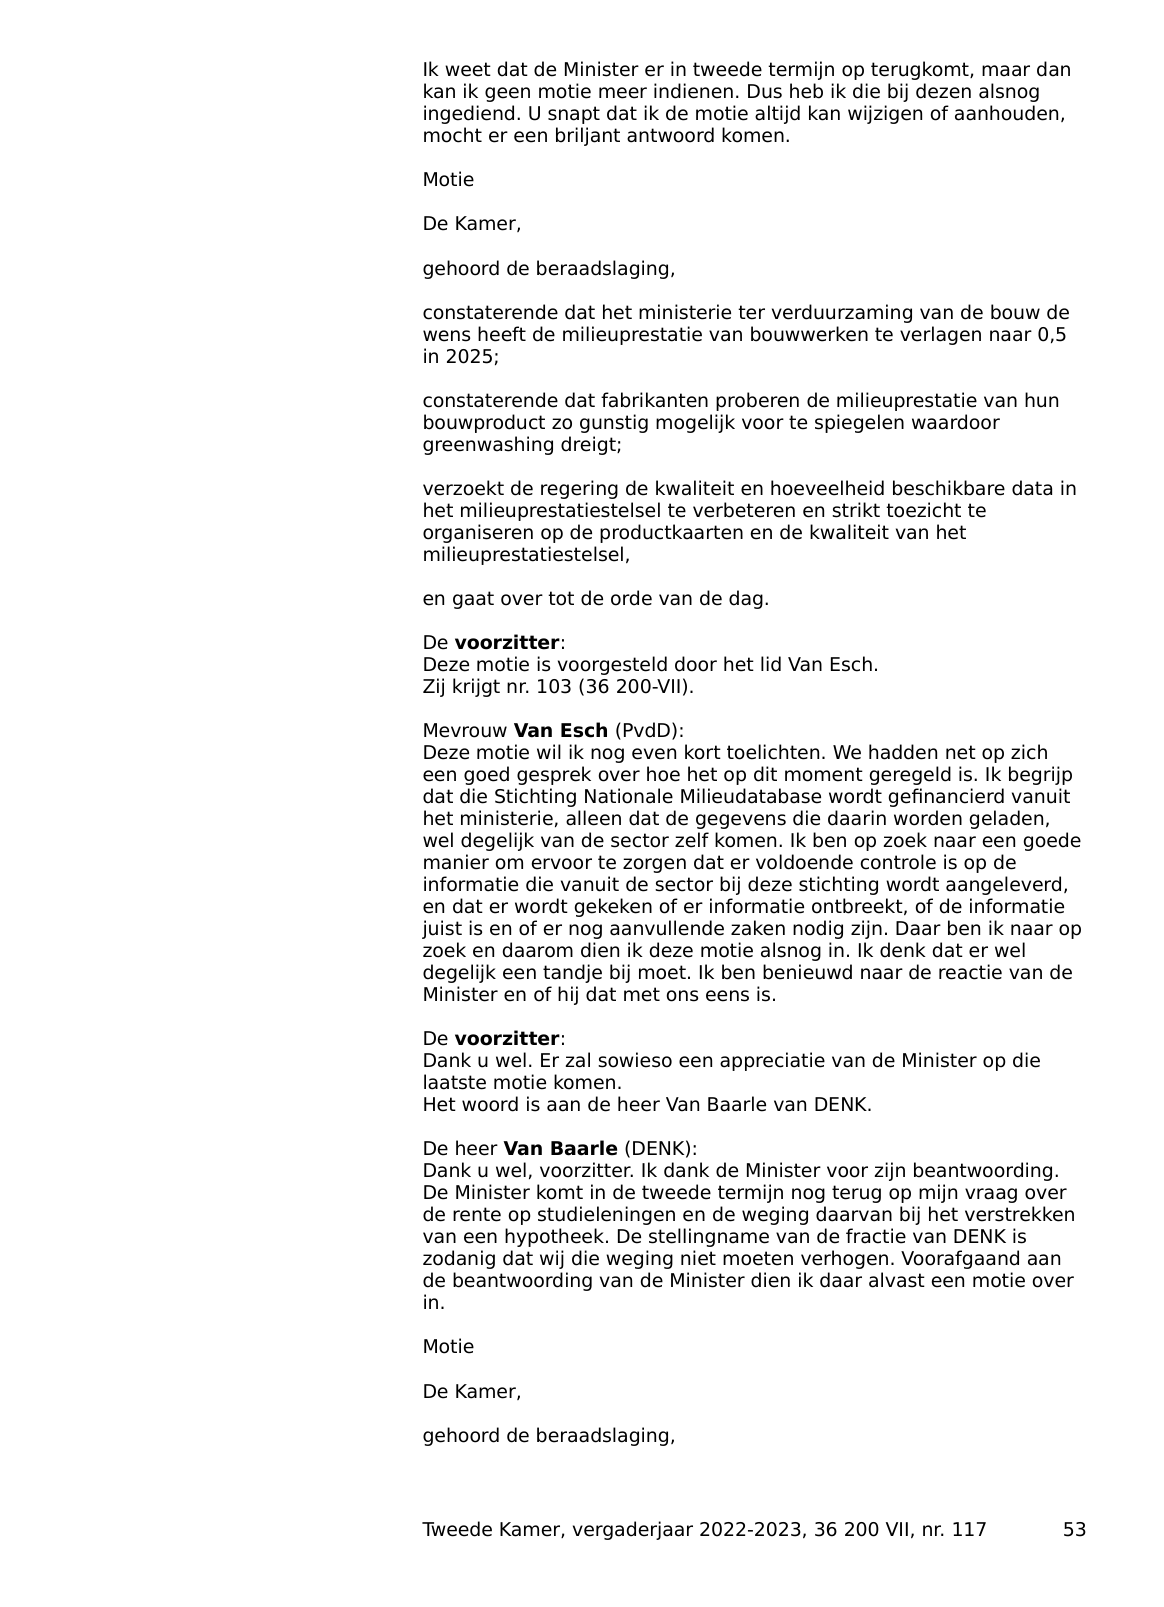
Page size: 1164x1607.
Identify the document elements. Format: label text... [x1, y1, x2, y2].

text Het woord is aan de heer Van Baarle van DENK. [422, 1094, 1087, 1116]
text gehoord de beraadslaging, [422, 1425, 1087, 1447]
text Deze motie is voorgesteld door het lid Van Esch. [422, 654, 1087, 676]
text Ik weet dat de Minister er in tweede termijn op terugkomt, maar dan kan ik geen motie meer indienen. Dus heb ik die bij dezen alsnog ingediend. U snapt dat ik de motie altijd kan wijzigen of aanhouden, mocht er een briljant antwoord komen. [422, 59, 1087, 147]
text constaterende dat het ministerie ter verduurzaming van de bouw de wens heeft de milieuprestatie van bouwwerken te verlagen naar 0,5 in 2025; [422, 302, 1087, 368]
text Zij krijgt nr. 103 (36 200-VII). [422, 676, 1087, 698]
text Dank u wel, voorzitter. Ik dank de Minister voor zijn beantwoording. De Minister komt in de tweede termijn nog terug op mijn vraag over de rente op studieleningen en de weging daarvan bij het verstrekken van een hypotheek. De stellingname van de fractie van DENK is zodanig dat wij die weging niet moeten verhogen. Voorafgaand aan de beantwoording van de Minister dien ik daar alvast een motie over in. [422, 1160, 1087, 1314]
text De Kamer, [422, 1381, 1087, 1402]
text Mevrouw Van Esch (PvdD): [422, 720, 1087, 742]
text constaterende dat fabrikanten proberen de milieuprestatie van hun bouwproduct zo gunstig mogelijk voor te spiegelen waardoor greenwashing dreigt; [422, 390, 1087, 456]
text Dank u wel. Er zal sowieso een appreciatie van de Minister op die laatste motie komen. [422, 1050, 1087, 1094]
text Deze motie wil ik nog even kort toelichten. We hadden net op zich een goed gesprek over hoe het op dit moment geregeld is. Ik begrijp dat die Stichting Nationale Milieudatabase wordt gefinancierd vanuit het ministerie, alleen dat de gegevens die daarin worden geladen, wel degelijk van de sector zelf komen. Ik ben op zoek naar een goede manier om ervoor te zorgen dat er voldoende controle is op de informatie die vanuit de sector bij deze stichting wordt aangeleverd, en dat er wordt gekeken of er informatie ontbreekt, of de informatie juist is en of er nog aanvullende zaken nodig zijn. Daar ben ik naar op zoek en daarom dien ik deze motie alsnog in. Ik denk dat er wel degelijk een tandje bij moet. Ik ben benieuwd naar de reactie van de Minister en of hij dat met ons eens is. [422, 742, 1087, 1006]
text Motie [422, 169, 1087, 191]
text en gaat over tot de orde van de dag. [422, 588, 1087, 610]
text De voorzitter: [422, 1028, 1087, 1050]
text De Kamer, [422, 213, 1087, 235]
text Motie [422, 1336, 1087, 1358]
text De heer Van Baarle (DENK): [422, 1138, 1087, 1160]
text verzoekt de regering de kwaliteit en hoeveelheid beschikbare data in het milieuprestatiestelsel te verbeteren en strikt toezicht te organiseren op de productkaarten en de kwaliteit van het milieuprestatiestelsel, [422, 478, 1087, 566]
text gehoord de beraadslaging, [422, 257, 1087, 279]
text De voorzitter: [422, 632, 1087, 654]
